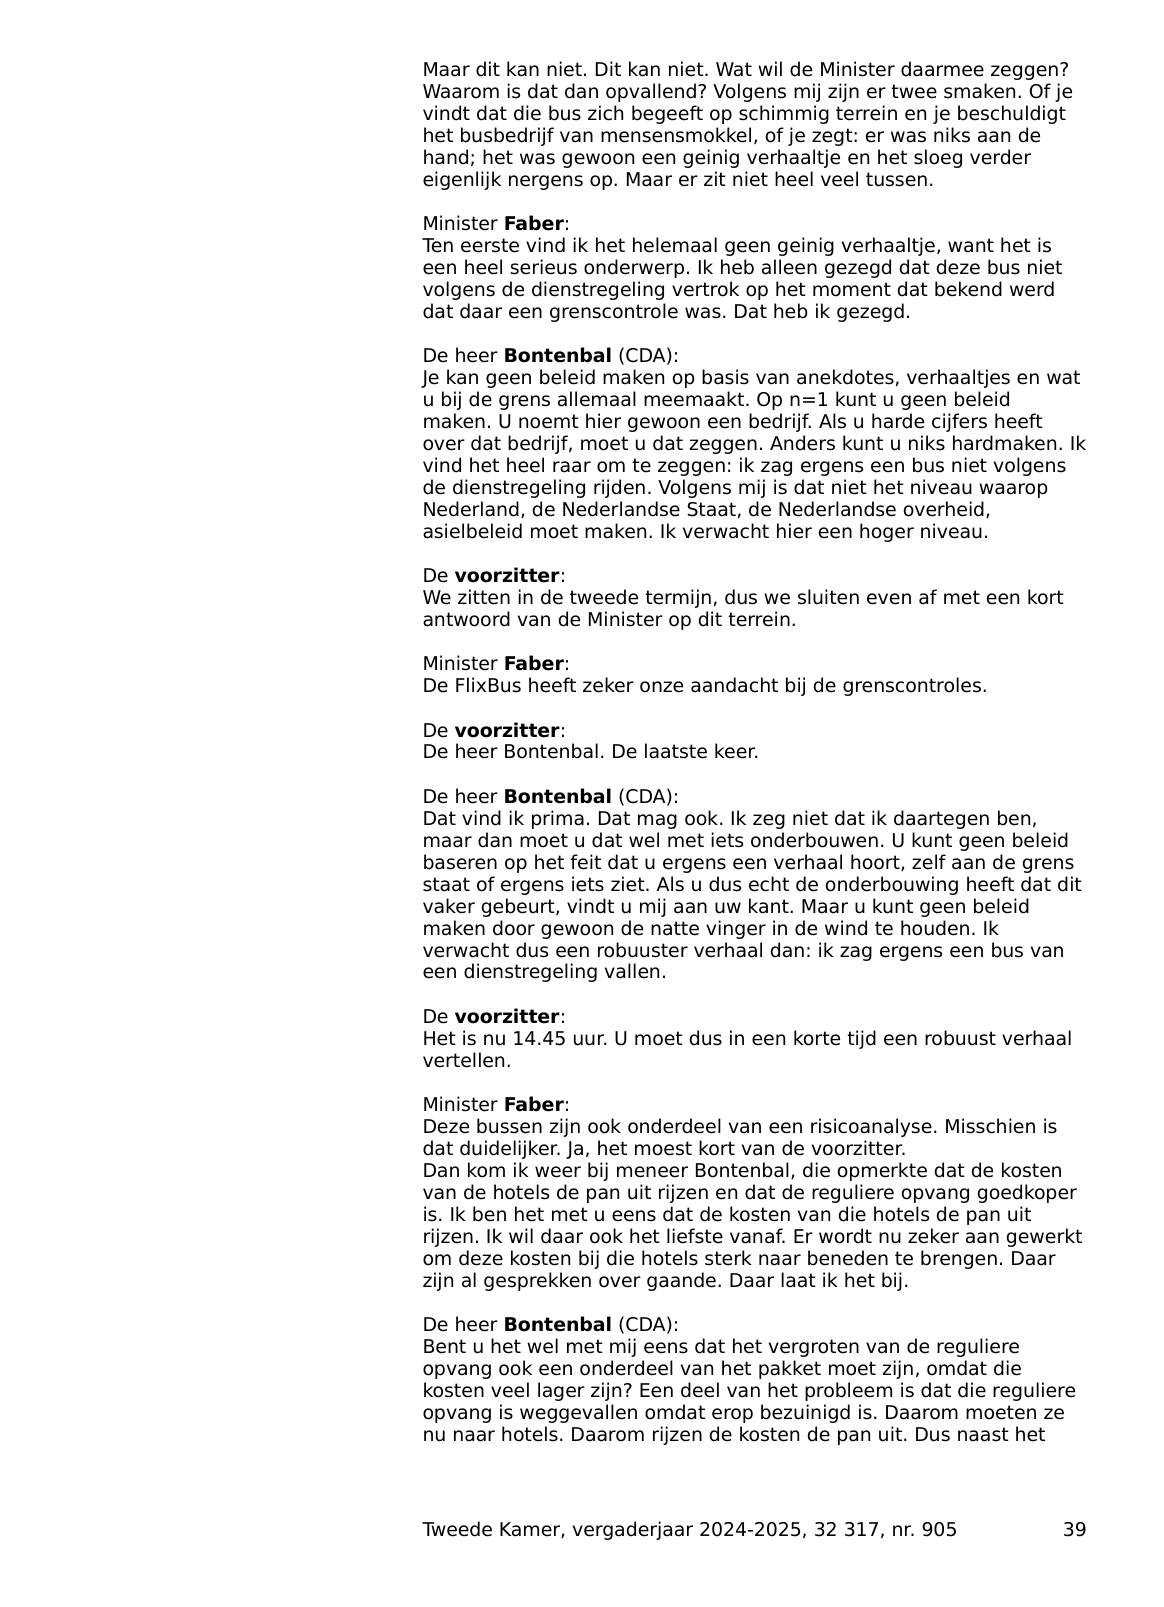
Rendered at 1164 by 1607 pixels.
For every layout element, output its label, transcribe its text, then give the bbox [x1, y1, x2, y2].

text Dan kom ik weer bij meneer Bontenbal, die opmerkte dat de kosten van de hotels de pan uit rijzen en dat de reguliere opvang goedkoper is. Ik ben het met u eens dat de kosten van die hotels de pan uit rijzen. Ik wil daar ook het liefste vanaf. Er wordt nu zeker aan gewerkt om deze kosten bij die hotels sterk naar beneden te brengen. Daar zijn al gesprekken over gaande. Daar laat ik het bij. [422, 1160, 1087, 1292]
text De voorzitter: [422, 565, 1087, 587]
text Minister Faber: [422, 213, 1087, 235]
text De voorzitter: [422, 1006, 1087, 1028]
text Dat vind ik prima. Dat mag ook. Ik zeg niet dat ik daartegen ben, maar dan moet u dat wel met iets onderbouwen. U kunt geen beleid baseren op het feit dat u ergens een verhaal hoort, zelf aan de grens staat of ergens iets ziet. Als u dus echt de onderbouwing heeft dat dit vaker gebeurt, vindt u mij aan uw kant. Maar u kunt geen beleid maken door gewoon de natte vinger in de wind te houden. Ik verwacht dus een robuuster verhaal dan: ik zag ergens een bus van een dienstregeling vallen. [422, 808, 1087, 983]
text De heer Bontenbal (CDA): [422, 786, 1087, 808]
text Minister Faber: [422, 653, 1087, 675]
text Het is nu 14.45 uur. U moet dus in een korte tijd een robuust verhaal vertellen. [422, 1028, 1087, 1072]
text Deze bussen zijn ook onderdeel van een risicoanalyse. Misschien is dat duidelijker. Ja, het moest kort van de voorzitter. [422, 1116, 1087, 1160]
text De heer Bontenbal (CDA): [422, 1314, 1087, 1336]
text Minister Faber: [422, 1094, 1087, 1116]
text Bent u het wel met mij eens dat het vergroten van de reguliere opvang ook een onderdeel van het pakket moet zijn, omdat die kosten veel lager zijn? Een deel van het probleem is dat die reguliere opvang is weggevallen omdat erop bezuinigd is. Daarom moeten ze nu naar hotels. Daarom rijzen de kosten de pan uit. Dus naast het [422, 1336, 1087, 1446]
text De FlixBus heeft zeker onze aandacht bij de grenscontroles. [422, 675, 1087, 697]
text We zitten in de tweede termijn, dus we sluiten even af met een kort antwoord van de Minister op dit terrein. [422, 587, 1087, 631]
text De heer Bontenbal (CDA): [422, 345, 1087, 367]
text Ten eerste vind ik het helemaal geen geinig verhaaltje, want het is een heel serieus onderwerp. Ik heb alleen gezegd dat deze bus niet volgens de dienstregeling vertrok op het moment dat bekend werd dat daar een grenscontrole was. Dat heb ik gezegd. [422, 235, 1087, 323]
text De heer Bontenbal. De laatste keer. [422, 741, 1087, 763]
text Je kan geen beleid maken op basis van anekdotes, verhaaltjes en wat u bij de grens allemaal meemaakt. Op n=1 kunt u geen beleid maken. U noemt hier gewoon een bedrijf. Als u harde cijfers heeft over dat bedrijf, moet u dat zeggen. Anders kunt u niks hardmaken. Ik vind het heel raar om te zeggen: ik zag ergens een bus niet volgens de dienstregeling rijden. Volgens mij is dat niet het niveau waarop Nederland, de Nederlandse Staat, de Nederlandse overheid, asielbeleid moet maken. Ik verwacht hier een hoger niveau. [422, 367, 1087, 543]
text De voorzitter: [422, 719, 1087, 741]
text Maar dit kan niet. Dit kan niet. Wat wil de Minister daarmee zeggen? Waarom is dat dan opvallend? Volgens mij zijn er twee smaken. Of je vindt dat die bus zich begeeft op schimmig terrein en je beschuldigt het busbedrijf van mensensmokkel, of je zegt: er was niks aan de hand; het was gewoon een geinig verhaaltje en het sloeg verder eigenlijk nergens op. Maar er zit niet heel veel tussen. [422, 59, 1087, 191]
